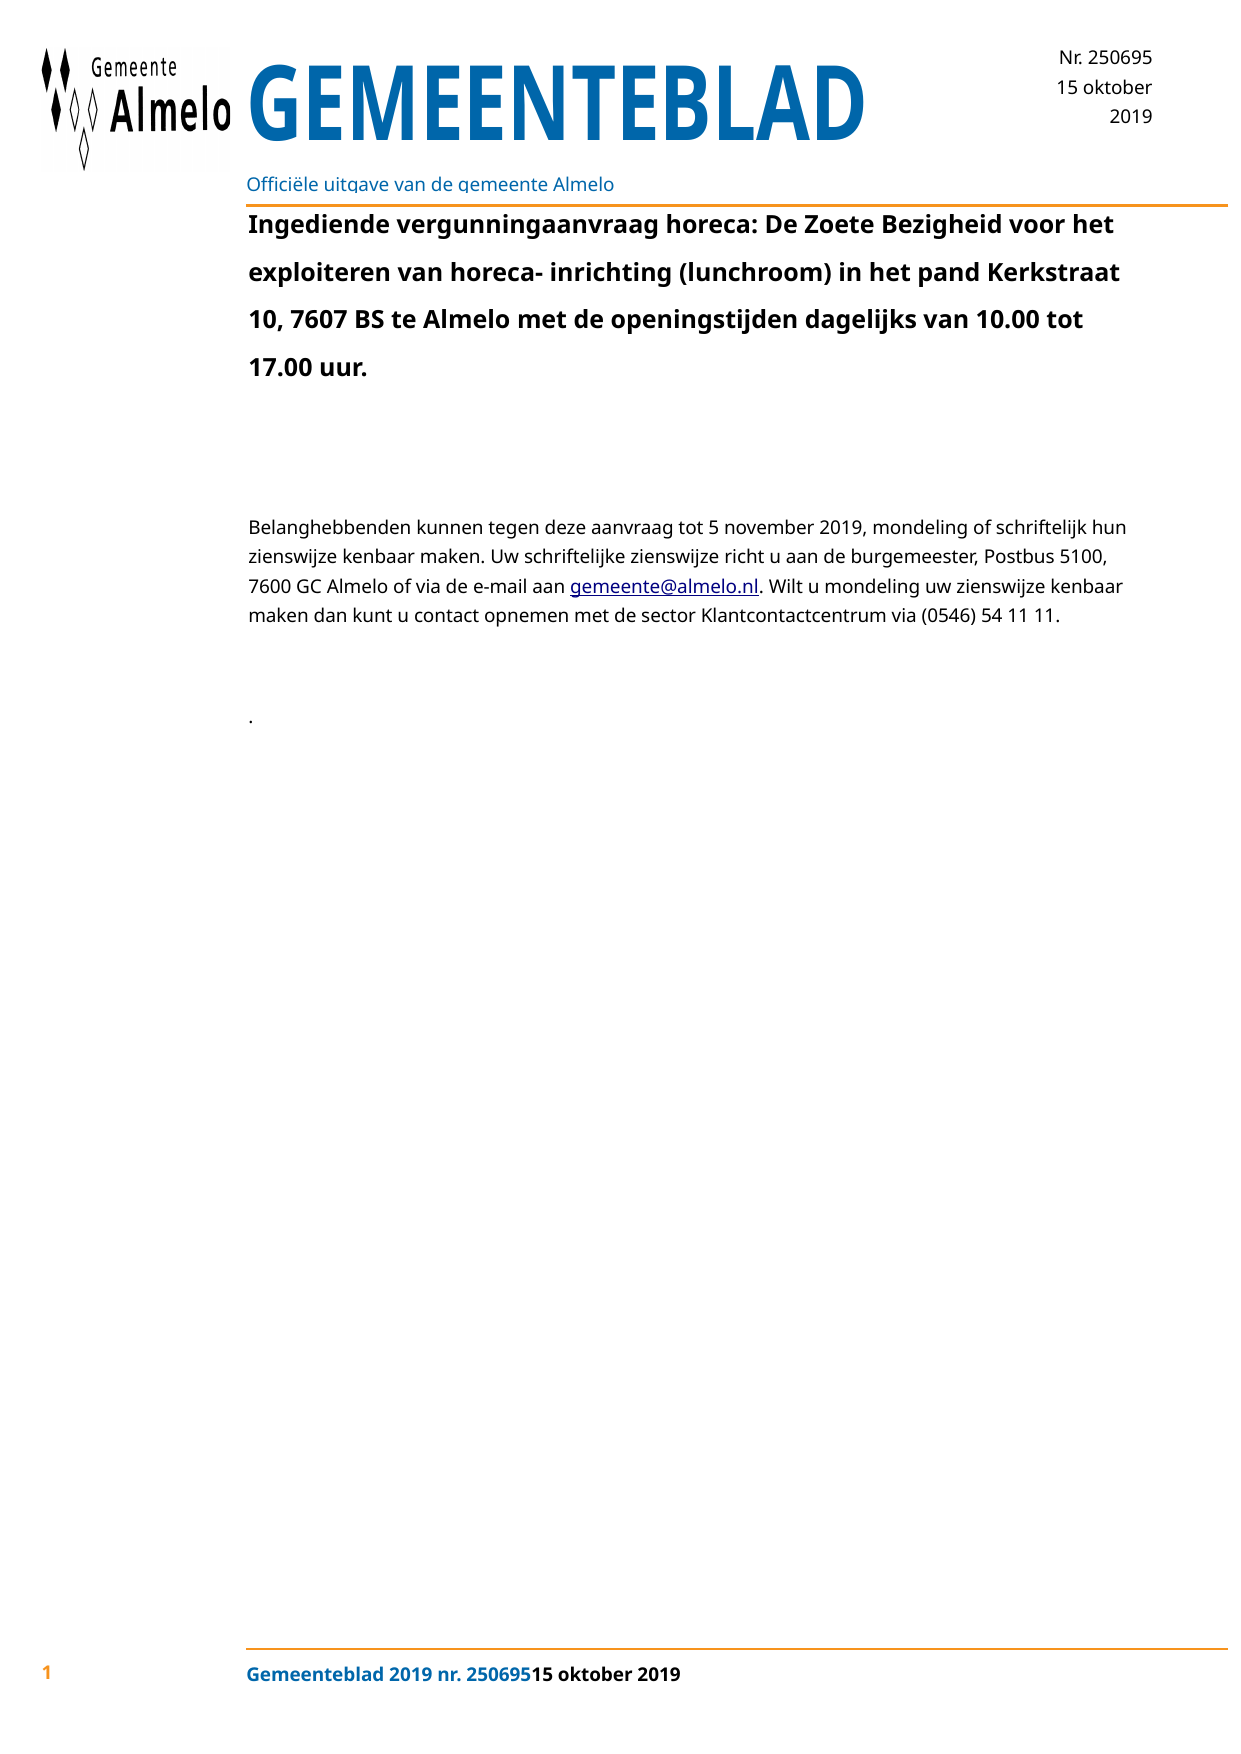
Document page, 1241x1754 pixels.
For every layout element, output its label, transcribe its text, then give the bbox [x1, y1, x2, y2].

picture [41, 47, 231, 172]
text Ingediende vergunningaanvraag horeca: De Zoete Bezigheid voor het exploiteren van horeca- inrichting (lunchroom) in het pand Kerkstraat 10, 7607 BS te Almelo met de openingstijden dagelijks van 10.00 tot 17.00 uur. [248, 207, 1152, 384]
text Belanghebbenden kunnen tegen deze aanvraag tot 5 november 2019, mondeling of schriftelijk hun zienswijze kenbaar maken. Uw schriftelijke zienswijze richt u aan de burgemeester, Postbus 5100, 7600 GC Almelo of via de e-mail aan gemeente@almelo.nl. Wilt u mondeling uw zienswijze kenbaar maken dan kunt u contact opnemen met de sector Klantcontactcentrum via (0546) 54 11 11. [248, 514, 1152, 628]
text . [248, 703, 1152, 729]
